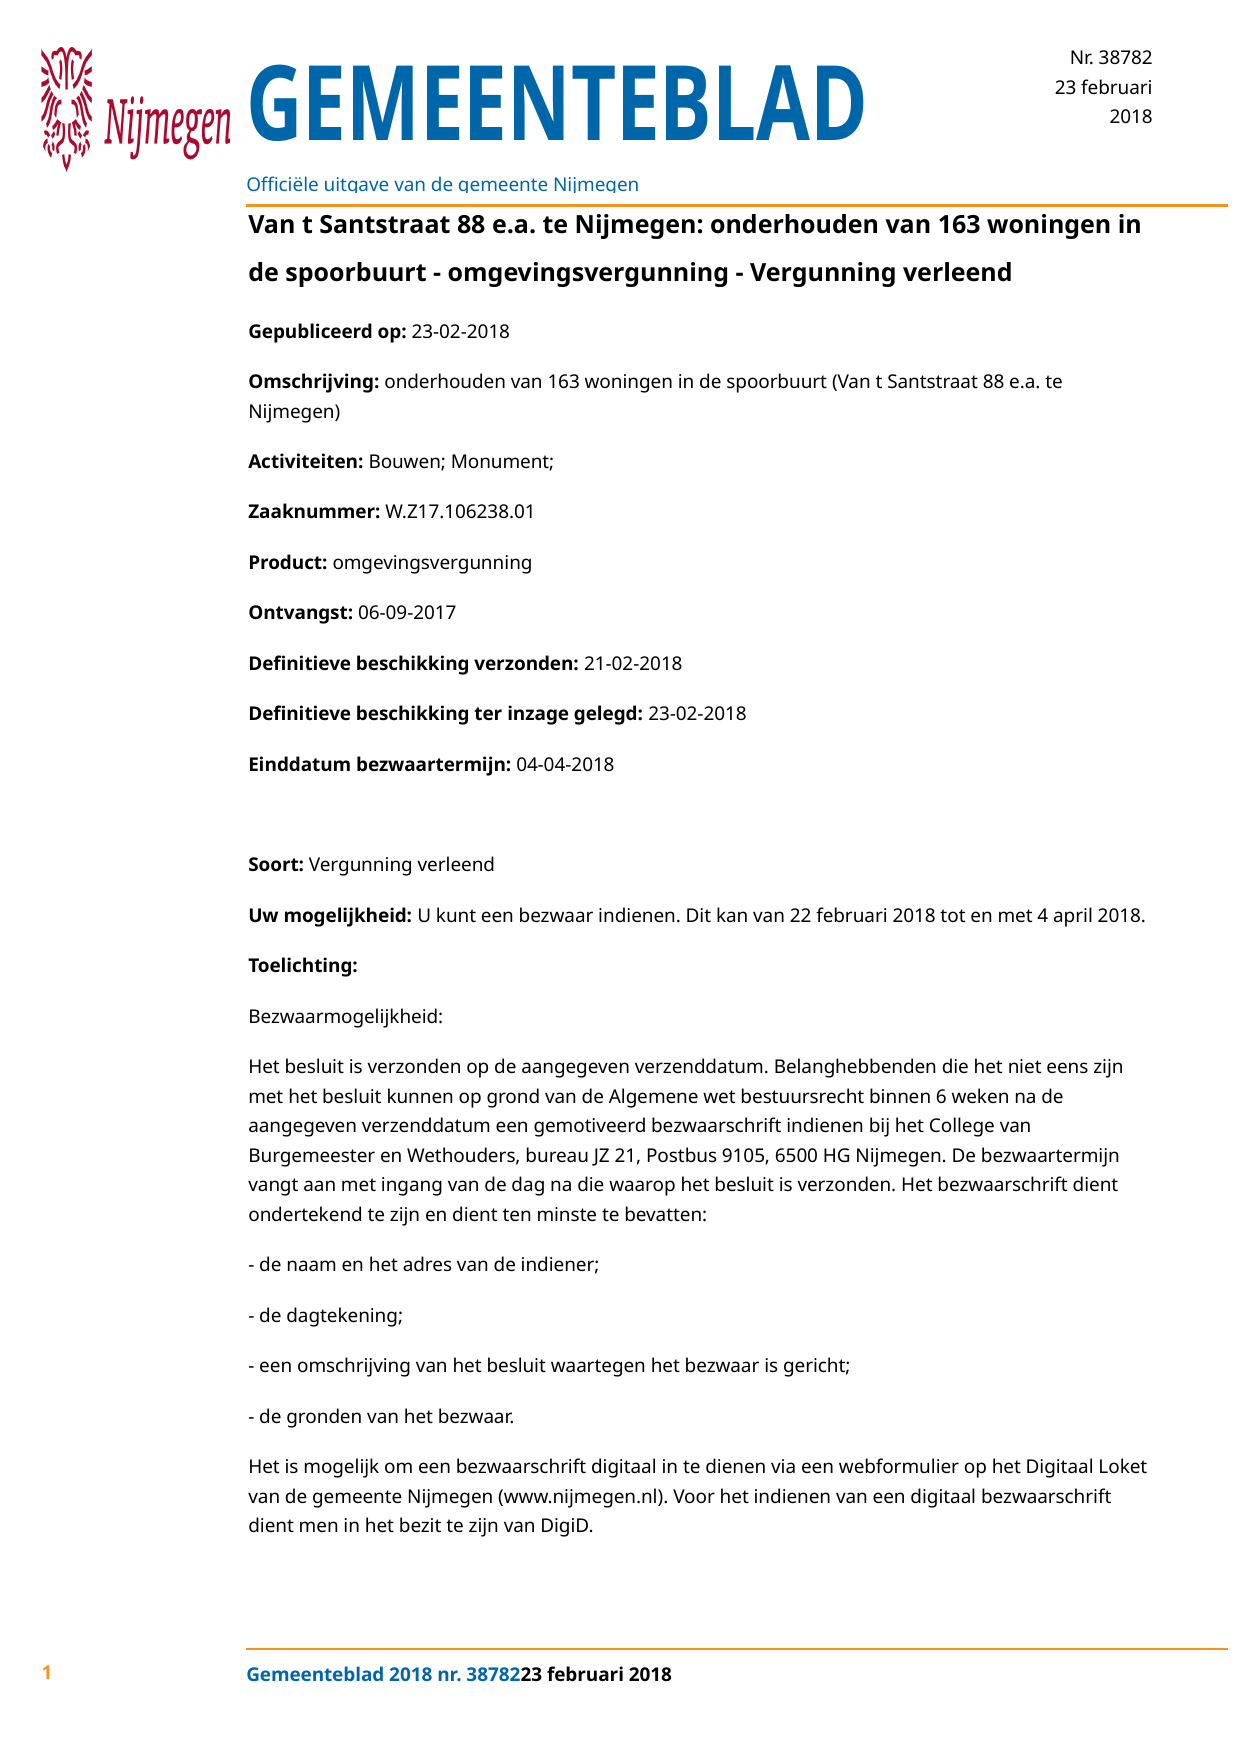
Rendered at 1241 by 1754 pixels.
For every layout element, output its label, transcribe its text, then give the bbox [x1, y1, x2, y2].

text Zaaknummer: W.Z17.106238.01 [248, 499, 1152, 524]
text - een omschrijving van het besluit waartegen het bezwaar is gericht; [248, 1352, 1152, 1378]
text Definitieve beschikking ter inzage gelegd: 23-02-2018 [248, 700, 1152, 726]
text Product: omgevingsvergunning [248, 549, 1152, 575]
text Gepubliceerd op: 23-02-2018 [248, 318, 1152, 344]
text Bezwaarmogelijkheid: [248, 1003, 1152, 1029]
picture [41, 47, 231, 172]
text Einddatum bezwaartermijn: 04-04-2018 [248, 751, 1152, 777]
text Definitieve beschikking verzonden: 21-02-2018 [248, 650, 1152, 676]
text Ontvangst: 06-09-2017 [248, 599, 1152, 625]
text Activiteiten: Bouwen; Monument; [248, 448, 1152, 474]
text Soort: Vergunning verleend [248, 852, 1152, 877]
text - de dagtekening; [248, 1302, 1152, 1328]
text Het besluit is verzonden op de aangegeven verzenddatum. Belanghebbenden die het niet eens zijn met het besluit kunnen op grond van de Algemene wet bestuursrecht binnen 6 weken na de aangegeven verzenddatum een gemotiveerd bezwaarschrift indienen bij het College van Burgemeester en Wethouders, bureau JZ 21, Postbus 9105, 6500 HG Nijmegen. De bezwaartermijn vangt aan met ingang van de dag na die waarop het besluit is verzonden. Het bezwaarschrift dient ondertekend te zijn en dient ten minste te bevatten: [248, 1053, 1152, 1227]
text Van t Santstraat 88 e.a. te Nijmegen: onderhouden van 163 woningen in de spoorbuurt - omgevingsvergunning - Vergunning verleend [248, 207, 1152, 288]
text Omschrijving: onderhouden van 163 woningen in de spoorbuurt (Van t Santstraat 88 e.a. te Nijmegen) [248, 368, 1152, 424]
text Het is mogelijk om een bezwaarschrift digitaal in te dienen via een webformulier op het Digitaal Loket van de gemeente Nijmegen (www.nijmegen.nl). Voor het indienen van een digitaal bezwaarschrift dient men in het bezit te zijn van DigiD. [248, 1453, 1152, 1538]
text - de naam en het adres van de indiener; [248, 1252, 1152, 1277]
text - de gronden van het bezwaar. [248, 1403, 1152, 1429]
text Toelichting: [248, 952, 1152, 978]
text Uw mogelijkheid: U kunt een bezwaar indienen. Dit kan van 22 februari 2018 tot en met 4 april 2018. [248, 902, 1152, 928]
